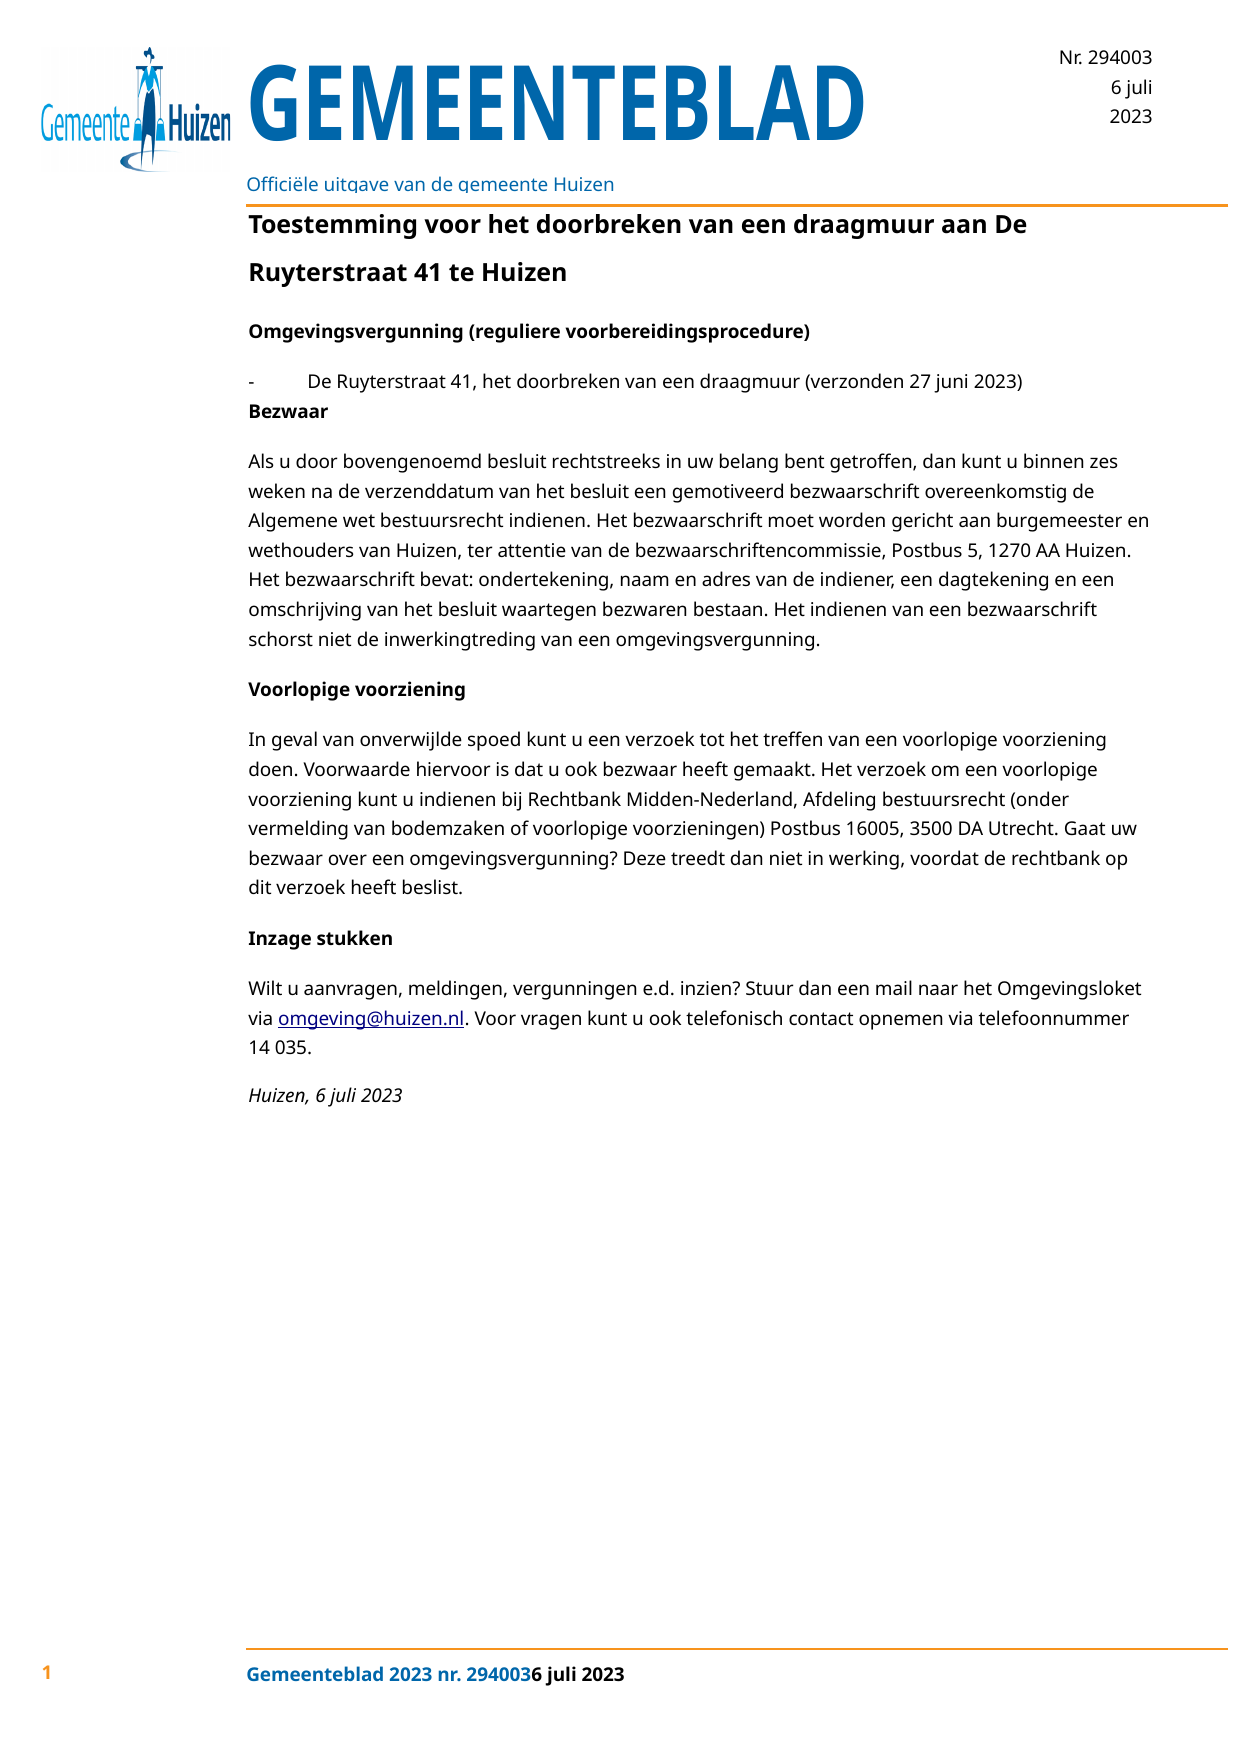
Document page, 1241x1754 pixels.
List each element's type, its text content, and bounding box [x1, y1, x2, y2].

text Omgevingsvergunning (reguliere voorbereidingsprocedure) [248, 318, 1152, 344]
text Bezwaar [248, 398, 1152, 424]
text Als u door bovengenoemd besluit rechtstreeks in uw belang bent getroffen, dan kunt u binnen zes weken na de verzenddatum van het besluit een gemotiveerd bezwaarschrift overeenkomstig de Algemene wet bestuursrecht indienen. Het bezwaarschrift moet worden gericht aan burgemeester en wethouders van Huizen, ter attentie van de bezwaarschriftencommissie, Postbus 5, 1270 AA Huizen. Het bezwaarschrift bevat: ondertekening, naam en adres van de indiener, een dagtekening en een omschrijving van het besluit waartegen bezwaren bestaan. Het indienen van een bezwaarschrift schorst niet de inwerkingtreding van een omgevingsvergunning. [248, 448, 1152, 652]
text Wilt u aanvragen, meldingen, vergunningen e.d. inzien? Stuur dan een mail naar het Omgevingsloket via omgeving@huizen.nl. Voor vragen kunt u ook telefonisch contact opnemen via telefoonnummer 14 035. [248, 975, 1152, 1060]
text Voorlopige voorziening [248, 676, 1152, 702]
picture [41, 47, 231, 172]
text Huizen, 6 juli 2023 [248, 1082, 1152, 1108]
list De Ruyterstraat 41, het doorbreken van een draagmuur (verzonden 27 juni 2023) [248, 368, 1152, 394]
text Inzage stukken [248, 925, 1152, 951]
text In geval van onverwijlde spoed kunt u een verzoek tot het treffen van een voorlopige voorziening doen. Voorwaarde hiervoor is dat u ook bezwaar heeft gemaakt. Het verzoek om een voorlopige voorziening kunt u indienen bij Rechtbank Midden-Nederland, Afdeling bestuursrecht (onder vermelding van bodemzaken of voorlopige voorzieningen) Postbus 16005, 3500 DA Utrecht. Gaat uw bezwaar over een omgevingsvergunning? Deze treedt dan niet in werking, voordat de rechtbank op dit verzoek heeft beslist. [248, 727, 1152, 900]
text Toestemming voor het doorbreken van een draagmuur aan De Ruyterstraat 41 te Huizen [248, 207, 1152, 288]
